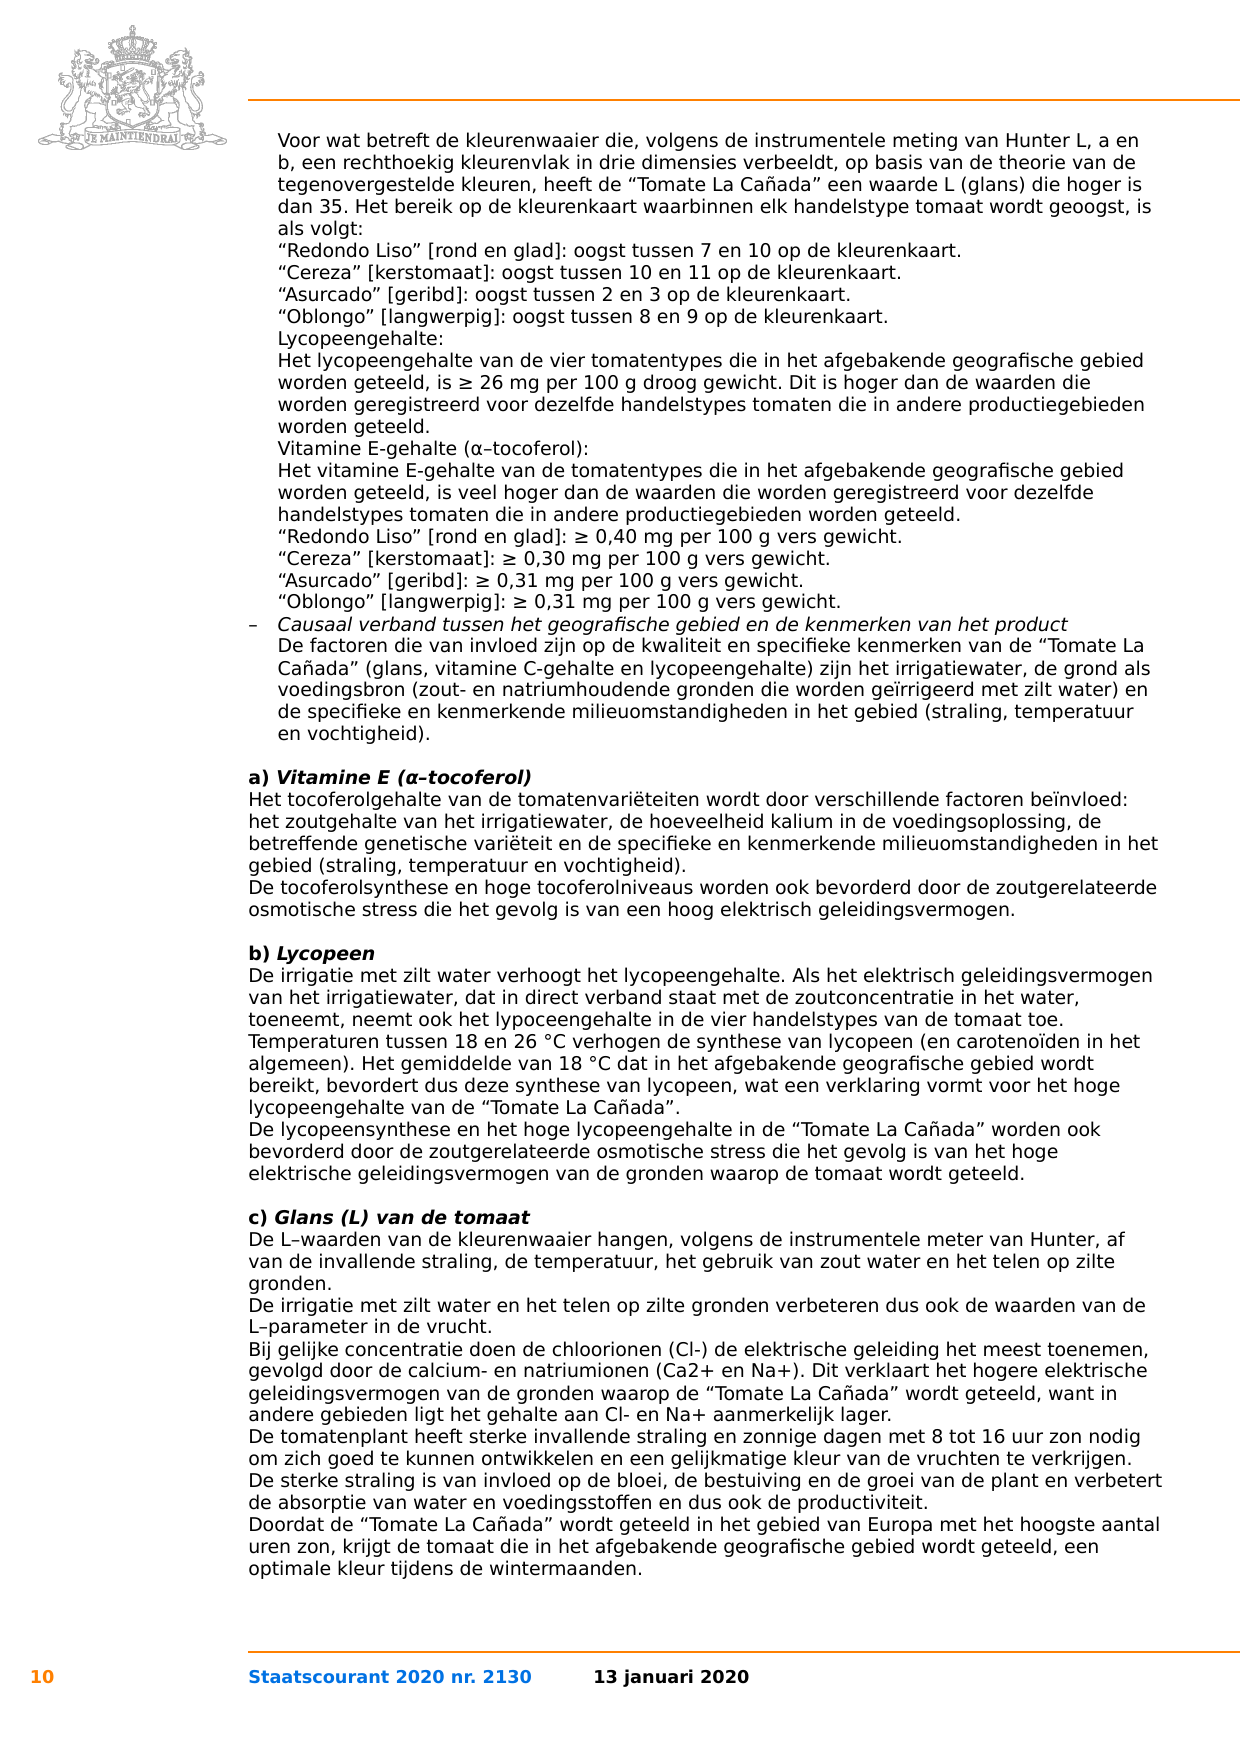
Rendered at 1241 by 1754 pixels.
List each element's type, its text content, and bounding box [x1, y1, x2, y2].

text Voor wat betreft de kleurenwaaier die, volgens de instrumentele meting van Hunter L, a en b, een rechthoekig kleurenvlak in drie dimensies verbeeldt, op basis van de theorie van de tegenovergestelde kleuren, heeft de “Tomate La Cañada” een waarde L (glans) die hoger is dan 35. Het bereik op de kleurenkaart waarbinnen elk handelstype tomaat wordt geoogst, is als volgt: [277, 130, 1163, 240]
picture [38, 25, 227, 150]
text Het lycopeengehalte van de vier tomatentypes die in het afgebakende geografische gebied worden geteeld, is ≥ 26 mg per 100 g droog gewicht. Dit is hoger dan de waarden die worden geregistreerd voor dezelfde handelstypes tomaten die in andere productiegebieden worden geteeld. [277, 350, 1163, 438]
text “Redondo Liso” [rond en glad]: oogst tussen 7 en 10 op de kleurenkaart. [277, 240, 1163, 262]
text De tocoferolsynthese en hoge tocoferolniveaus worden ook bevorderd door de zoutgerelateerde osmotische stress die het gevolg is van een hoog elektrisch geleidingsvermogen. [248, 877, 1163, 921]
text Het vitamine E-gehalte van de tomatentypes die in het afgebakende geografische gebied worden geteeld, is veel hoger dan de waarden die worden geregistreerd voor dezelfde handelstypes tomaten die in andere productiegebieden worden geteeld. [277, 459, 1163, 526]
text De lycopeensynthese en het hoge lycopeengehalte in de “Tomate La Cañada” worden ook bevorderd door de zoutgerelateerde osmotische stress die het gevolg is van het hoge elektrische geleidingsvermogen van de gronden waarop de tomaat wordt geteeld. [248, 1119, 1163, 1185]
text “Oblongo” [langwerpig]: ≥ 0,31 mg per 100 g vers gewicht. [277, 591, 1163, 613]
text b) Lycopeen [248, 943, 1163, 965]
text Het tocoferolgehalte van de tomatenvariëteiten wordt door verschillende factoren beïnvloed: het zoutgehalte van het irrigatiewater, de hoeveelheid kalium in de voedingsoplossing, de betreffende genetische variëteit en de specifieke en kenmerkende milieuomstandigheden in het gebied (straling, temperatuur en vochtigheid). [248, 789, 1163, 877]
text c) Glans (L) van de tomaat [248, 1207, 1163, 1228]
text “Cereza” [kerstomaat]: oogst tussen 10 en 11 op de kleurenkaart. [277, 262, 1163, 284]
text Bij gelijke concentratie doen de chloorionen (Cl-) de elektrische geleiding het meest toenemen, gevolgd door de calcium- en natriumionen (Ca2+ en Na+). Dit verklaart het hogere elektrische geleidingsvermogen van de gronden waarop de “Tomate La Cañada” wordt geteeld, want in andere gebieden ligt het gehalte aan Cl- en Na+ aanmerkelijk lager. [248, 1338, 1163, 1426]
text “Asurcado” [geribd]: oogst tussen 2 en 3 op de kleurenkaart. [277, 284, 1163, 306]
text “Asurcado” [geribd]: ≥ 0,31 mg per 100 g vers gewicht. [277, 569, 1163, 591]
text “Oblongo” [langwerpig]: oogst tussen 8 en 9 op de kleurenkaart. [277, 306, 1163, 328]
text Lycopeengehalte: [277, 328, 1163, 350]
text De factoren die van invloed zijn op de kwaliteit en specifieke kenmerken van de “Tomate La Cañada” (glans, vitamine C-gehalte en lycopeengehalte) zijn het irrigatiewater, de grond als voedingsbron (zout- en natriumhoudende gronden die worden geïrrigeerd met zilt water) en de specifieke en kenmerkende milieuomstandigheden in het gebied (straling, temperatuur en vochtigheid). [277, 635, 1163, 745]
text De irrigatie met zilt water en het telen op zilte gronden verbeteren dus ook de waarden van de L–parameter in de vrucht. [248, 1294, 1163, 1338]
text “Cereza” [kerstomaat]: ≥ 0,30 mg per 100 g vers gewicht. [277, 547, 1163, 569]
text a) Vitamine E (α–tocoferol) [248, 767, 1163, 789]
text – Causaal verband tussen het geografische gebied en de kenmerken van het product [248, 613, 1163, 635]
text De L–waarden van de kleurenwaaier hangen, volgens de instrumentele meter van Hunter, af van de invallende straling, de temperatuur, het gebruik van zout water en het telen op zilte gronden. [248, 1228, 1163, 1294]
text Doordat de “Tomate La Cañada” wordt geteeld in het gebied van Europa met het hoogste aantal uren zon, krijgt de tomaat die in het afgebakende geografische gebied wordt geteeld, een optimale kleur tijdens de wintermaanden. [248, 1514, 1163, 1580]
text Vitamine E-gehalte (α–tocoferol): [277, 438, 1163, 459]
text De irrigatie met zilt water verhoogt het lycopeengehalte. Als het elektrisch geleidingsvermogen van het irrigatiewater, dat in direct verband staat met de zoutconcentratie in het water, toeneemt, neemt ook het lypoceengehalte in de vier handelstypes van de tomaat toe. Temperaturen tussen 18 en 26 °C verhogen de synthese van lycopeen (en carotenoïden in het algemeen). Het gemiddelde van 18 °C dat in het afgebakende geografische gebied wordt bereikt, bevordert dus deze synthese van lycopeen, wat een verklaring vormt voor het hoge lycopeengehalte van de “Tomate La Cañada”. [248, 965, 1163, 1119]
text De tomatenplant heeft sterke invallende straling en zonnige dagen met 8 tot 16 uur zon nodig om zich goed te kunnen ontwikkelen en een gelijkmatige kleur van de vruchten te verkrijgen. De sterke straling is van invloed op de bloei, de bestuiving en de groei van de plant en verbetert de absorptie van water en voedingsstoffen en dus ook de productiviteit. [248, 1426, 1163, 1514]
text “Redondo Liso” [rond en glad]: ≥ 0,40 mg per 100 g vers gewicht. [277, 526, 1163, 547]
